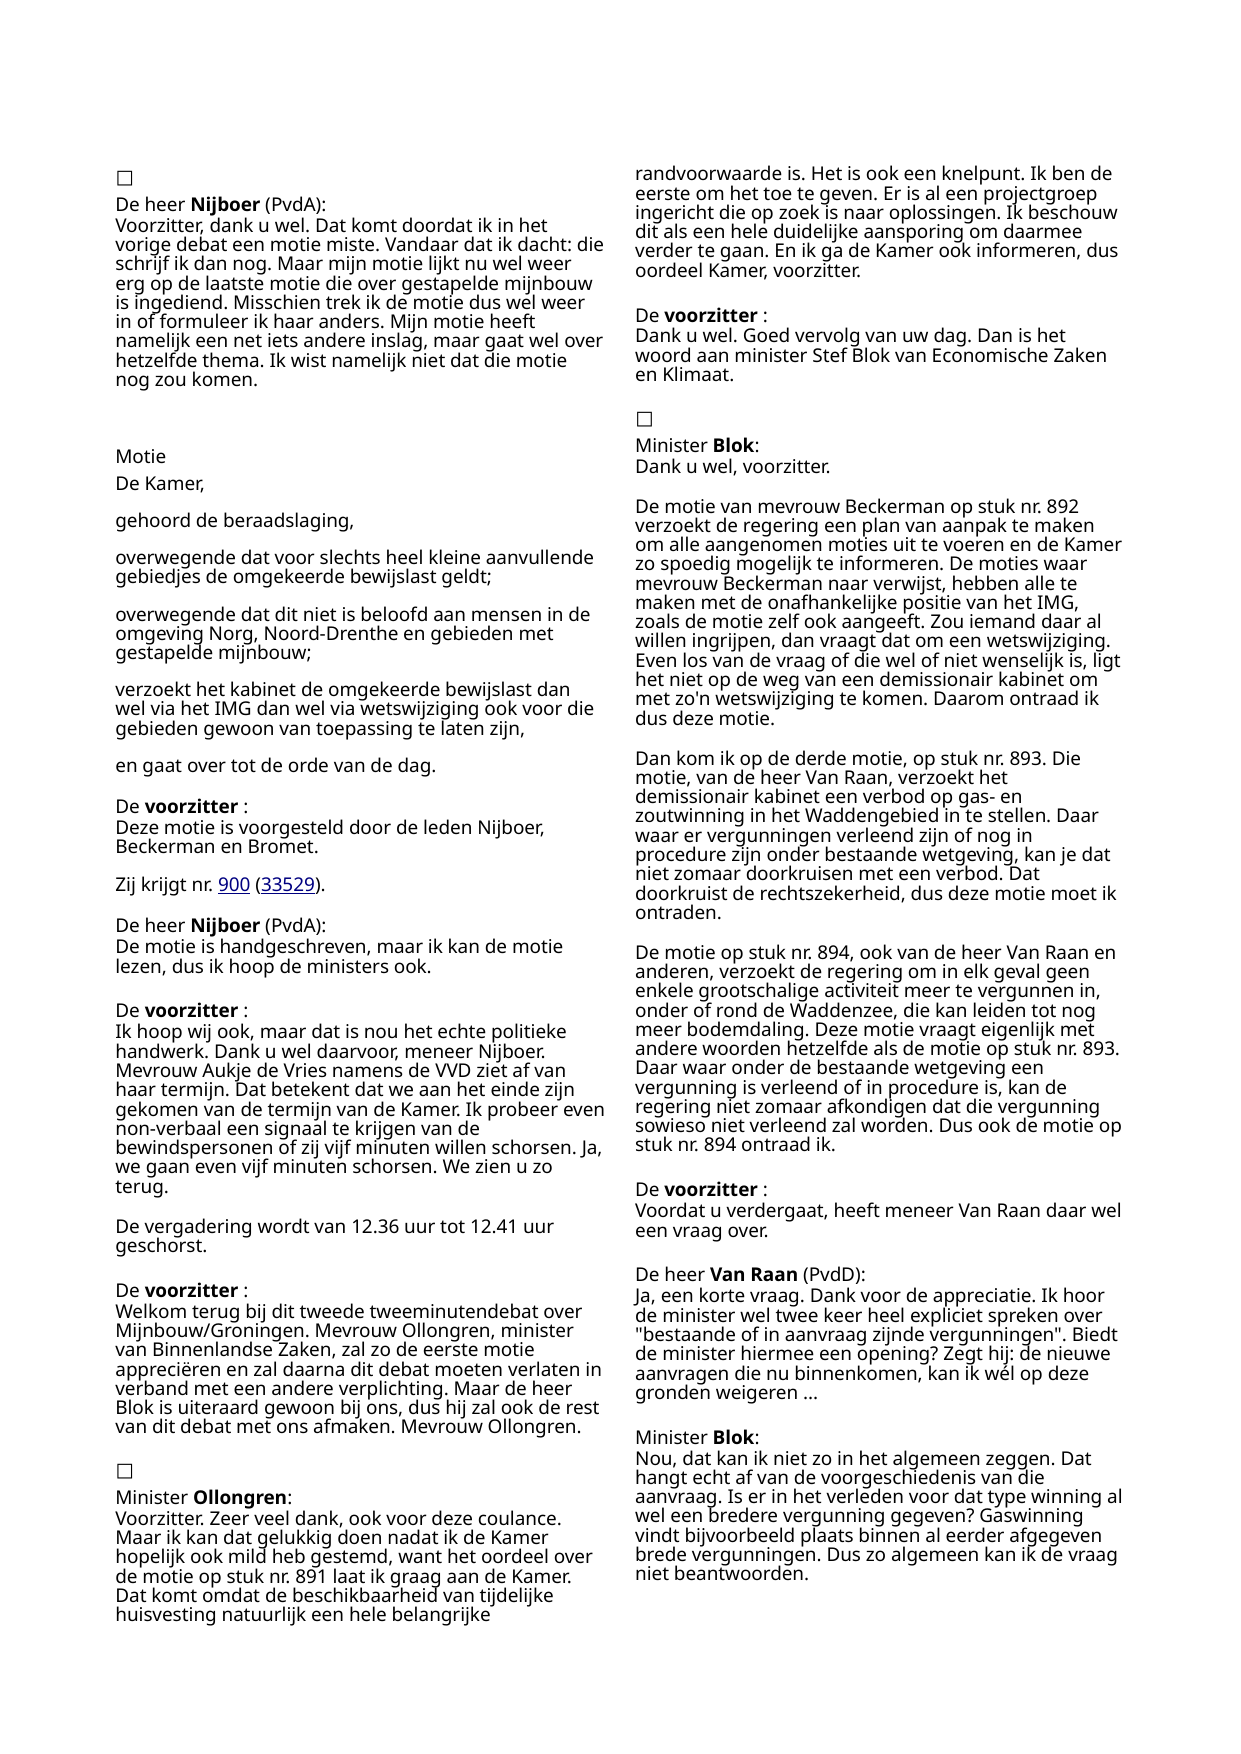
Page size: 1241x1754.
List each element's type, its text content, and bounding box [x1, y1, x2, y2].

text Minister Blok: [635, 432, 1125, 458]
text Dank u wel. Goed vervolg van uw dag. Dan is het woord aan minister Stef Blok van Economische Zaken en Klimaat. [635, 327, 1125, 385]
text Dan kom ik op de derde motie, op stuk nr. 893. Die motie, van de heer Van Raan, verzoekt het demissionair kabinet een verbod op gas- en zoutwinning in het Waddengebied in te stellen. Daar waar er vergunningen verleend zijn of nog in procedure zijn onder bestaande wetgeving, kan je dat niet zomaar doorkruisen met een verbod. Dat doorkruist de rechtszekerheid, dus deze motie moet ik ontraden. [635, 749, 1125, 923]
text De vergadering wordt van 12.36 uur tot 12.41 uur geschorst. [115, 1218, 605, 1256]
text verzoekt het kabinet de omgekeerde bewijslast dan wel via het IMG dan wel via wetswijziging ook voor die gebieden gewoon van toepassing te laten zijn, [115, 681, 605, 739]
text De heer Nijboer (PvdA): [115, 191, 605, 217]
text Motie [115, 444, 605, 469]
text ⬜ [635, 406, 1125, 432]
text Minister Ollongren: [115, 1484, 605, 1510]
text De Kamer, [115, 475, 605, 494]
text De voorzitter : [115, 1277, 605, 1303]
text Dank u wel, voorzitter. [635, 458, 1125, 477]
text overwegende dat dit niet is beloofd aan mensen in de omgeving Norg, Noord-Drenthe en gebieden met gestapelde mijnbouw; [115, 606, 605, 663]
text De voorzitter : [115, 793, 605, 819]
text Voordat u verdergaat, heeft meneer Van Raan daar wel een vraag over. [635, 1202, 1125, 1241]
text De voorzitter : [635, 1177, 1125, 1202]
text gehoord de beraadslaging, [115, 512, 605, 532]
text De motie op stuk nr. 894, ook van de heer Van Raan en anderen, verzoekt de regering om in elk geval geen enkele grootschalige activiteit meer te vergunnen in, onder of rond de Waddenzee, die kan leiden tot nog meer bodemdaling. Deze motie vraagt eigenlijk met andere woorden hetzelfde als de motie op stuk nr. 893. Daar waar onder de bestaande wetgeving een vergunning is verleend of in procedure is, kan de regering niet zomaar afkondigen dat die vergunning sowieso niet verleend zal worden. Dus ook de motie op stuk nr. 894 ontraad ik. [635, 944, 1125, 1156]
text Deze motie is voorgesteld door de leden Nijboer, Beckerman en Bromet. [115, 819, 605, 858]
text Minister Blok: [635, 1424, 1125, 1449]
text Ik hoop wij ook, maar dat is nou het echte politieke handwerk. Dank u wel daarvoor, meneer Nijboer. Mevrouw Aukje de Vries namens de VVD ziet af van haar termijn. Dat betekent dat we aan het einde zijn gekomen van de termijn van de Kamer. Ik probeer even non-verbaal een signaal te krijgen van de bewindspersonen of zij vijf minuten willen schorsen. Ja, we gaan even vijf minuten schorsen. We zien u zo terug. [115, 1023, 605, 1197]
text De voorzitter : [115, 998, 605, 1023]
text Voorzitter. Zeer veel dank, ook voor deze coulance. Maar ik kan dat gelukkig doen nadat ik de Kamer hopelijk ook mild heb gestemd, want het oordeel over de motie op stuk nr. 891 laat ik graag aan de Kamer. Dat komt omdat de beschikbaarheid van tijdelijke huisvesting natuurlijk een hele belangrijke [115, 1510, 605, 1626]
text De heer Van Raan (PvdD): [635, 1262, 1125, 1287]
text Voorzitter, dank u wel. Dat komt doordat ik in het vorige debat een motie miste. Vandaar dat ik dacht: die schrijf ik dan nog. Maar mijn motie lijkt nu wel weer erg op de laatste motie die over gestapelde mijnbouw is ingediend. Misschien trek ik de motie dus wel weer in of formuleer ik haar anders. Mijn motie heeft namelijk een net iets andere inslag, maar gaat wel over hetzelfde thema. Ik wist namelijk niet dat die motie nog zou komen. [115, 217, 605, 390]
text en gaat over tot de orde van de dag. [115, 757, 605, 776]
text De voorzitter : [635, 302, 1125, 327]
text ⬜ [115, 165, 605, 191]
text ⬜ [115, 1458, 605, 1484]
text De heer Nijboer (PvdA): [115, 913, 605, 938]
text Welkom terug bij dit tweede tweeminutendebat over Mijnbouw/Groningen. Mevrouw Ollongren, minister van Binnenlandse Zaken, zal zo de eerste motie appreciëren en zal daarna dit debat moeten verlaten in verband met een andere verplichting. Maar de heer Blok is uiteraard gewoon bij ons, dus hij zal ook de rest van dit debat met ons afmaken. Mevrouw Ollongren. [115, 1303, 605, 1438]
text Nou, dat kan ik niet zo in het algemeen zeggen. Dat hangt echt af van de voorgeschiedenis van die aanvraag. Is er in het verleden voor dat type winning al wel een bredere vergunning gegeven? Gaswinning vindt bijvoorbeeld plaats binnen al eerder afgegeven brede vergunningen. Dus zo algemeen kan ik de vraag niet beantwoorden. [635, 1449, 1125, 1584]
text Ja, een korte vraag. Dank voor de appreciatie. Ik hoor de minister wel twee keer heel expliciet spreken over "bestaande of in aanvraag zijnde vergunningen". Biedt de minister hiermee een opening? Zegt hij: de nieuwe aanvragen die nu binnenkomen, kan ik wél op deze gronden weigeren ... [635, 1287, 1125, 1403]
text De motie is handgeschreven, maar ik kan de motie lezen, dus ik hoop de ministers ook. [115, 938, 605, 977]
text overwegende dat voor slechts heel kleine aanvullende gebiedjes de omgekeerde bewijslast geldt; [115, 549, 605, 588]
text randvoorwaarde is. Het is ook een knelpunt. Ik ben de eerste om het toe te geven. Er is al een projectgroep ingericht die op zoek is naar oplossingen. Ik beschouw dit als een hele duidelijke aansporing om daarmee verder te gaan. En ik ga de Kamer ook informeren, dus oordeel Kamer, voorzitter. [635, 165, 1125, 281]
text Zij krijgt nr. 900 (33529). [115, 876, 605, 895]
text De motie van mevrouw Beckerman op stuk nr. 892 verzoekt de regering een plan van aanpak te maken om alle aangenomen moties uit te voeren en de Kamer zo spoedig mogelijk te informeren. De moties waar mevrouw Beckerman naar verwijst, hebben alle te maken met de onafhankelijke positie van het IMG, zoals de motie zelf ook aangeeft. Zou iemand daar al willen ingrijpen, dan vraagt dat om een wetswijziging. Even los van de vraag of die wel of niet wenselijk is, ligt het niet op de weg van een demissionair kabinet om met zo'n wetswijziging te komen. Daarom ontraad ik dus deze motie. [635, 498, 1125, 729]
